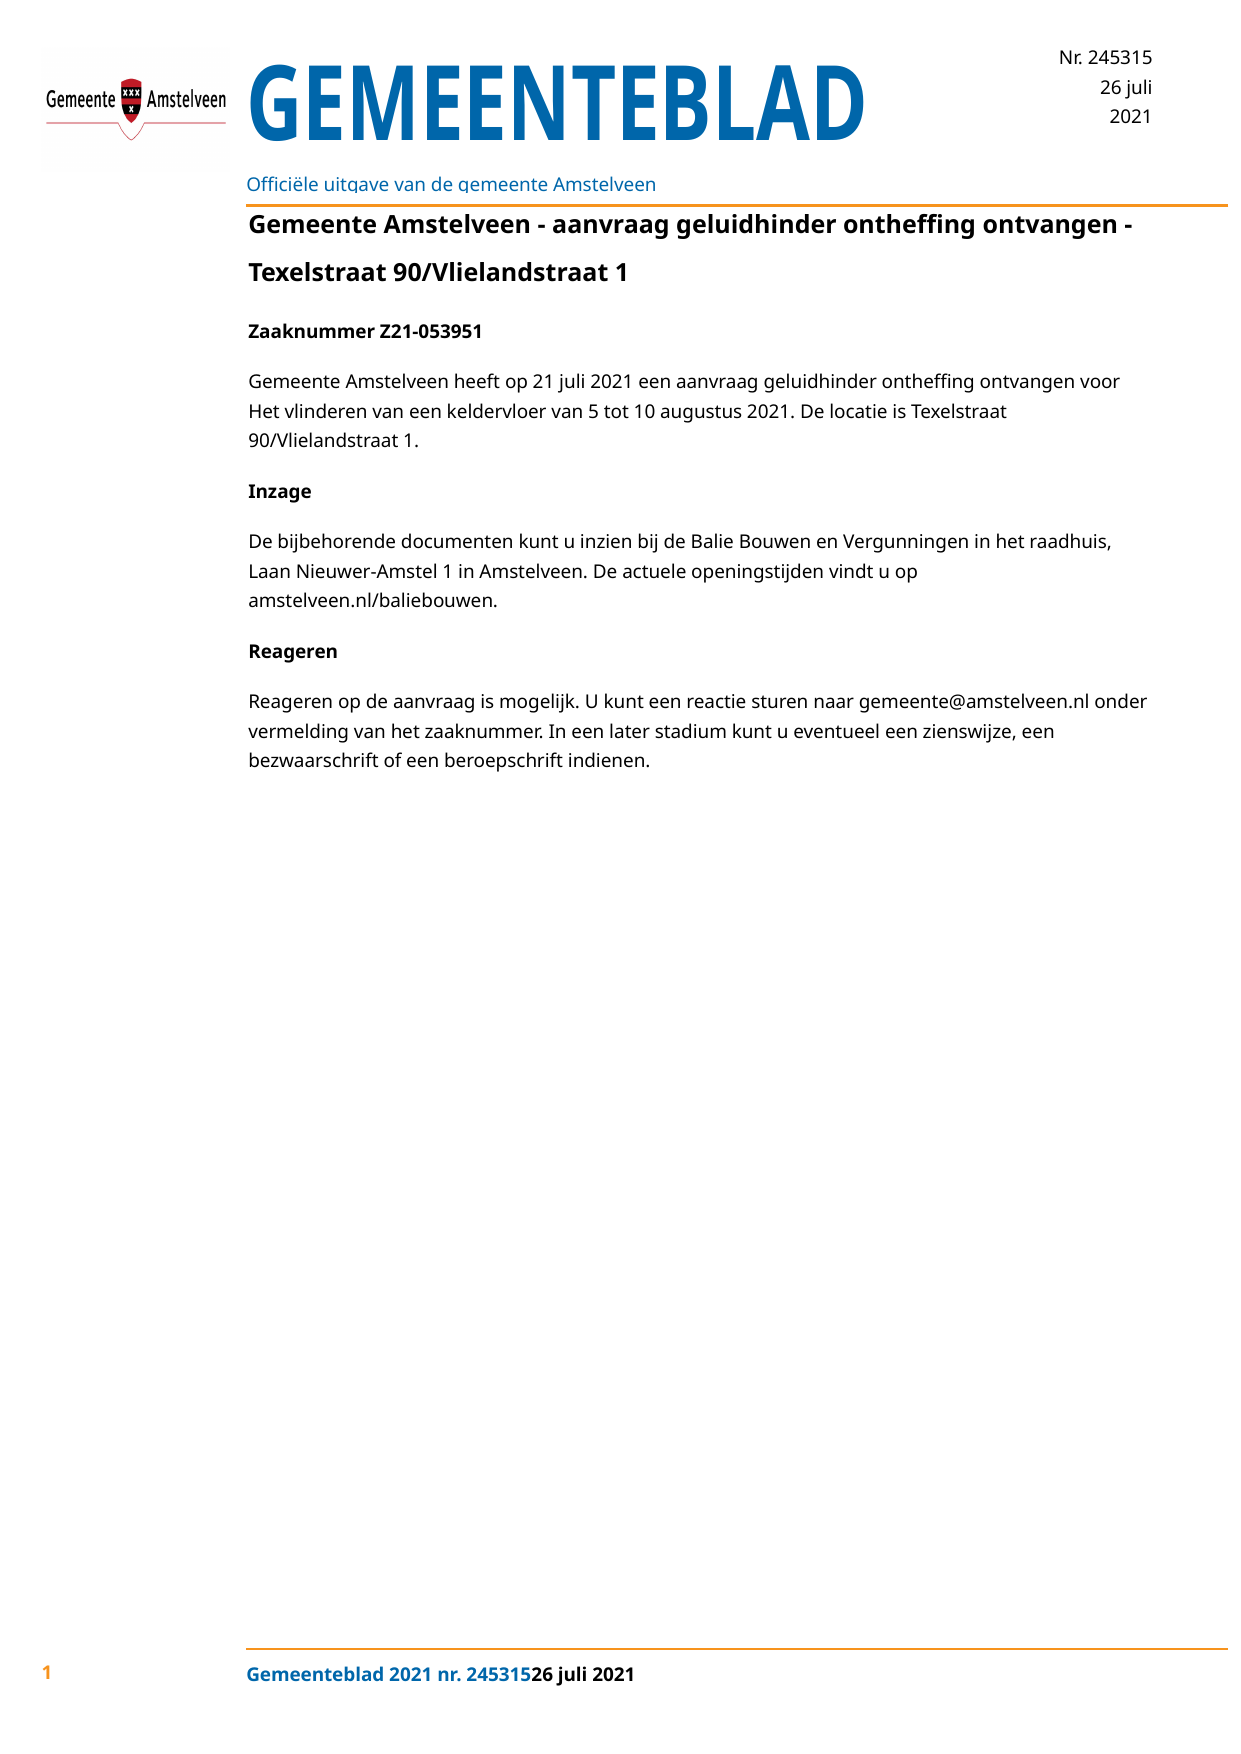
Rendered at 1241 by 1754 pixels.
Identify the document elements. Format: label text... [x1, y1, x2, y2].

text Zaaknummer Z21-053951 [248, 318, 1152, 344]
text De bijbehorende documenten kunt u inzien bij de Balie Bouwen en Vergunningen in het raadhuis, Laan Nieuwer-Amstel 1 in Amstelveen. De actuele openingstijden vindt u op amstelveen.nl/baliebouwen. [248, 528, 1152, 613]
text Inzage [248, 478, 1152, 504]
picture [41, 47, 231, 172]
text Gemeente Amstelveen heeft op 21 juli 2021 een aanvraag geluidhinder ontheffing ontvangen voor Het vlinderen van een keldervloer van 5 tot 10 augustus 2021. De locatie is Texelstraat 90/Vlielandstraat 1. [248, 368, 1152, 453]
text Reageren [248, 638, 1152, 664]
text Reageren op de aanvraag is mogelijk. U kunt een reactie sturen naar gemeente@amstelveen.nl onder vermelding van het zaaknummer. In een later stadium kunt u eventueel een zienswijze, een bezwaarschrift of een beroepschrift indienen. [248, 688, 1152, 773]
text Gemeente Amstelveen - aanvraag geluidhinder ontheffing ontvangen - Texelstraat 90/Vlielandstraat 1 [248, 207, 1152, 288]
